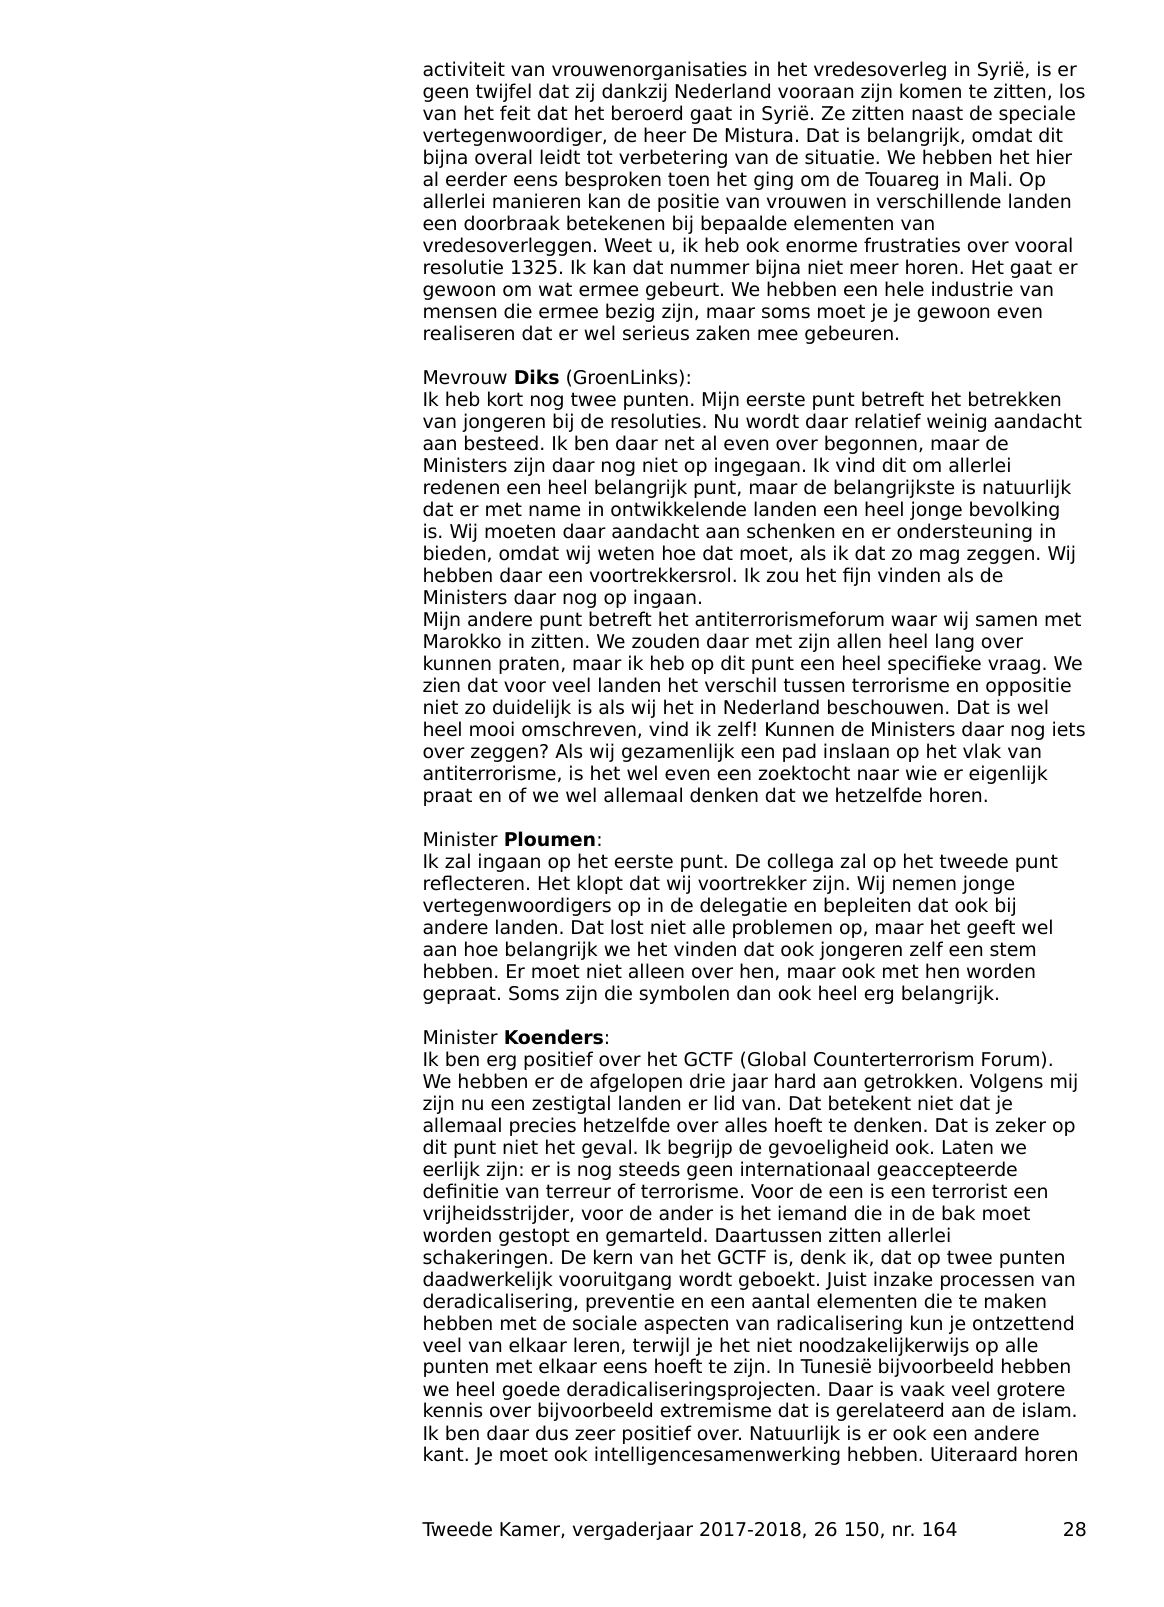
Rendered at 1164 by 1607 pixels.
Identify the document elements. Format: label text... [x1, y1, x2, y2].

text Mijn andere punt betreft het antiterrorismeforum waar wij samen met Marokko in zitten. We zouden daar met zijn allen heel lang over kunnen praten, maar ik heb op dit punt een heel specifieke vraag. We zien dat voor veel landen het verschil tussen terrorisme en oppositie niet zo duidelijk is als wij het in Nederland beschouwen. Dat is wel heel mooi omschreven, vind ik zelf! Kunnen de Ministers daar nog iets over zeggen? Als wij gezamenlijk een pad inslaan op het vlak van antiterrorisme, is het wel even een zoektocht naar wie er eigenlijk praat en of we wel allemaal denken dat we hetzelfde horen. [422, 609, 1087, 807]
text Ik zal ingaan op het eerste punt. De collega zal op het tweede punt reflecteren. Het klopt dat wij voortrekker zijn. Wij nemen jonge vertegenwoordigers op in de delegatie en bepleiten dat ook bij andere landen. Dat lost niet alle problemen op, maar het geeft wel aan hoe belangrijk we het vinden dat ook jongeren zelf een stem hebben. Er moet niet alleen over hen, maar ook met hen worden gepraat. Soms zijn die symbolen dan ook heel erg belangrijk. [422, 851, 1087, 1004]
text Ik ben erg positief over het GCTF (Global Counterterrorism Forum). We hebben er de afgelopen drie jaar hard aan getrokken. Volgens mij zijn nu een zestigtal landen er lid van. Dat betekent niet dat je allemaal precies hetzelfde over alles hoeft te denken. Dat is zeker op dit punt niet het geval. Ik begrijp de gevoeligheid ook. Laten we eerlijk zijn: er is nog steeds geen internationaal geaccepteerde definitie van terreur of terrorisme. Voor de een is een terrorist een vrijheidsstrijder, voor de ander is het iemand die in de bak moet worden gestopt en gemarteld. Daartussen zitten allerlei schakeringen. De kern van het GCTF is, denk ik, dat op twee punten daadwerkelijk vooruitgang wordt geboekt. Juist inzake processen van deradicalisering, preventie en een aantal elementen die te maken hebben met de sociale aspecten van radicalisering kun je ontzettend veel van elkaar leren, terwijl je het niet noodzakelijkerwijs op alle punten met elkaar eens hoeft te zijn. In Tunesië bijvoorbeeld hebben we heel goede deradicaliseringsprojecten. Daar is vaak veel grotere kennis over bijvoorbeeld extremisme dat is gerelateerd aan de islam. Ik ben daar dus zeer positief over. Natuurlijk is er ook een andere kant. Je moet ook intelligencesamenwerking hebben. Uiteraard horen [422, 1049, 1087, 1466]
text Minister Ploumen: [422, 829, 1087, 851]
text activiteit van vrouwenorganisaties in het vredesoverleg in Syrië, is er geen twijfel dat zij dankzij Nederland vooraan zijn komen te zitten, los van het feit dat het beroerd gaat in Syrië. Ze zitten naast de speciale vertegenwoordiger, de heer De Mistura. Dat is belangrijk, omdat dit bijna overal leidt tot verbetering van de situatie. We hebben het hier al eerder eens besproken toen het ging om de Touareg in Mali. Op allerlei manieren kan de positie van vrouwen in verschillende landen een doorbraak betekenen bij bepaalde elementen van vredesoverleggen. Weet u, ik heb ook enorme frustraties over vooral resolutie 1325. Ik kan dat nummer bijna niet meer horen. Het gaat er gewoon om wat ermee gebeurt. We hebben een hele industrie van mensen die ermee bezig zijn, maar soms moet je je gewoon even realiseren dat er wel serieus zaken mee gebeuren. [422, 59, 1087, 345]
text Minister Koenders: [422, 1027, 1087, 1049]
text Mevrouw Diks (GroenLinks): [422, 367, 1087, 389]
text Ik heb kort nog twee punten. Mijn eerste punt betreft het betrekken van jongeren bij de resoluties. Nu wordt daar relatief weinig aandacht aan besteed. Ik ben daar net al even over begonnen, maar de Ministers zijn daar nog niet op ingegaan. Ik vind dit om allerlei redenen een heel belangrijk punt, maar de belangrijkste is natuurlijk dat er met name in ontwikkelende landen een heel jonge bevolking is. Wij moeten daar aandacht aan schenken en er ondersteuning in bieden, omdat wij weten hoe dat moet, als ik dat zo mag zeggen. Wij hebben daar een voortrekkersrol. Ik zou het fijn vinden als de Ministers daar nog op ingaan. [422, 389, 1087, 609]
